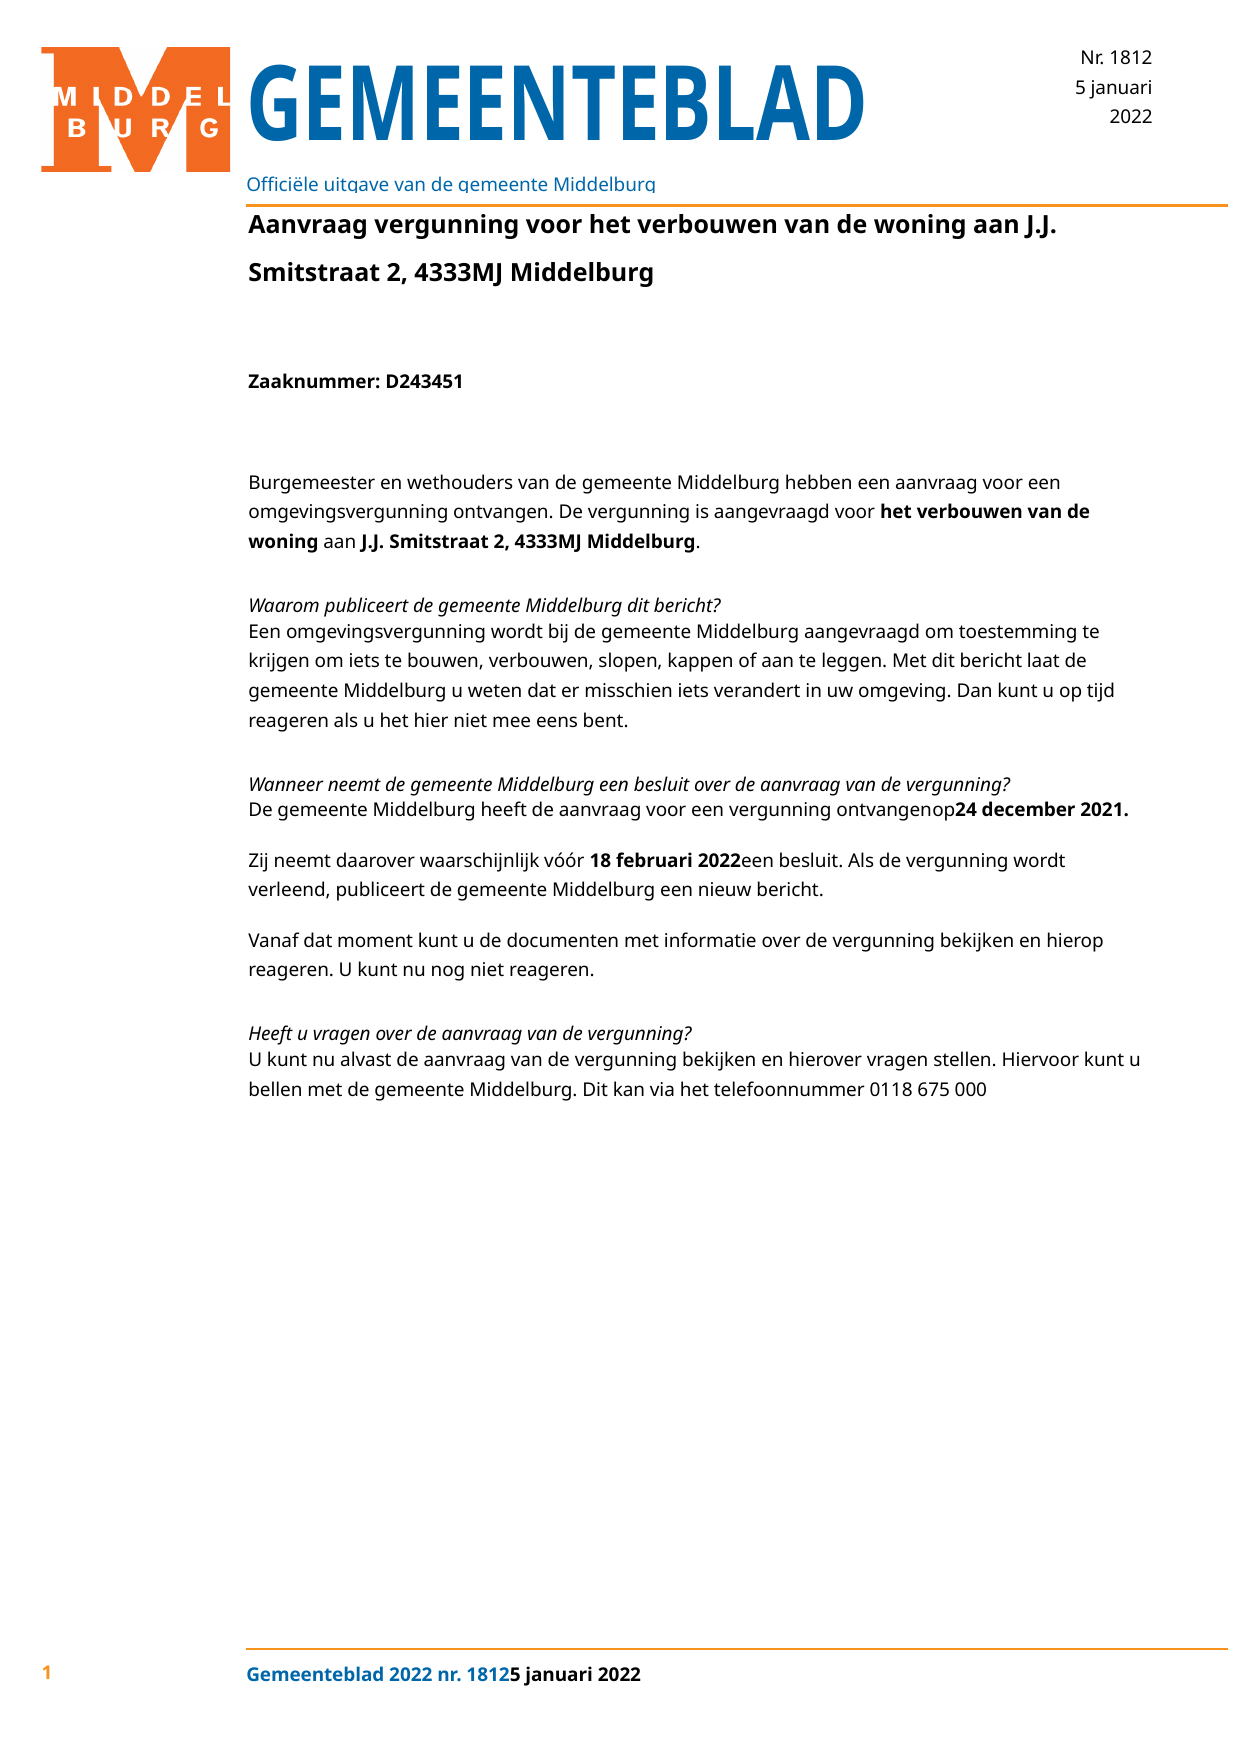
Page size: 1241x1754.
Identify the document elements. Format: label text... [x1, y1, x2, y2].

text Zaaknummer: D243451 [248, 368, 1152, 394]
text U kunt nu alvast de aanvraag van de vergunning bekijken en hierover vragen stellen. Hiervoor kunt u bellen met de gemeente Middelburg. Dit kan via het telefoonnummer 0118 675 000 [248, 1046, 1152, 1101]
text Waarom publiceert de gemeente Middelburg dit bericht? [248, 592, 1152, 618]
text Aanvraag vergunning voor het verbouwen van de woning aan J.J. Smitstraat 2, 4333MJ Middelburg [248, 207, 1152, 288]
text Vanaf dat moment kunt u de documenten met informatie over de vergunning bekijken en hierop reageren. U kunt nu nog niet reageren. [248, 927, 1152, 982]
text Burgemeester en wethouders van de gemeente Middelburg hebben een aanvraag voor een omgevingsvergunning ontvangen. De vergunning is aangevraagd voor het verbouwen van de woning aan J.J. Smitstraat 2, 4333MJ Middelburg. [248, 469, 1152, 554]
text Wanneer neemt de gemeente Middelburg een besluit over de aanvraag van de vergunning? [248, 771, 1152, 796]
text Zij neemt daarover waarschijnlijk vóór 18 februari 2022een besluit. Als de vergunning wordt verleend, publiceert de gemeente Middelburg een nieuw bericht. [248, 847, 1152, 902]
picture [41, 47, 231, 172]
text De gemeente Middelburg heeft de aanvraag voor een vergunning ontvangenop24 december 2021. [248, 796, 1152, 822]
text Een omgevingsvergunning wordt bij de gemeente Middelburg aangevraagd om toestemming te krijgen om iets te bouwen, verbouwen, slopen, kappen of aan te leggen. Met dit bericht laat de gemeente Middelburg u weten dat er misschien iets verandert in uw omgeving. Dan kunt u op tijd reageren als u het hier niet mee eens bent. [248, 618, 1152, 732]
text Heeft u vragen over de aanvraag van de vergunning? [248, 1020, 1152, 1046]
